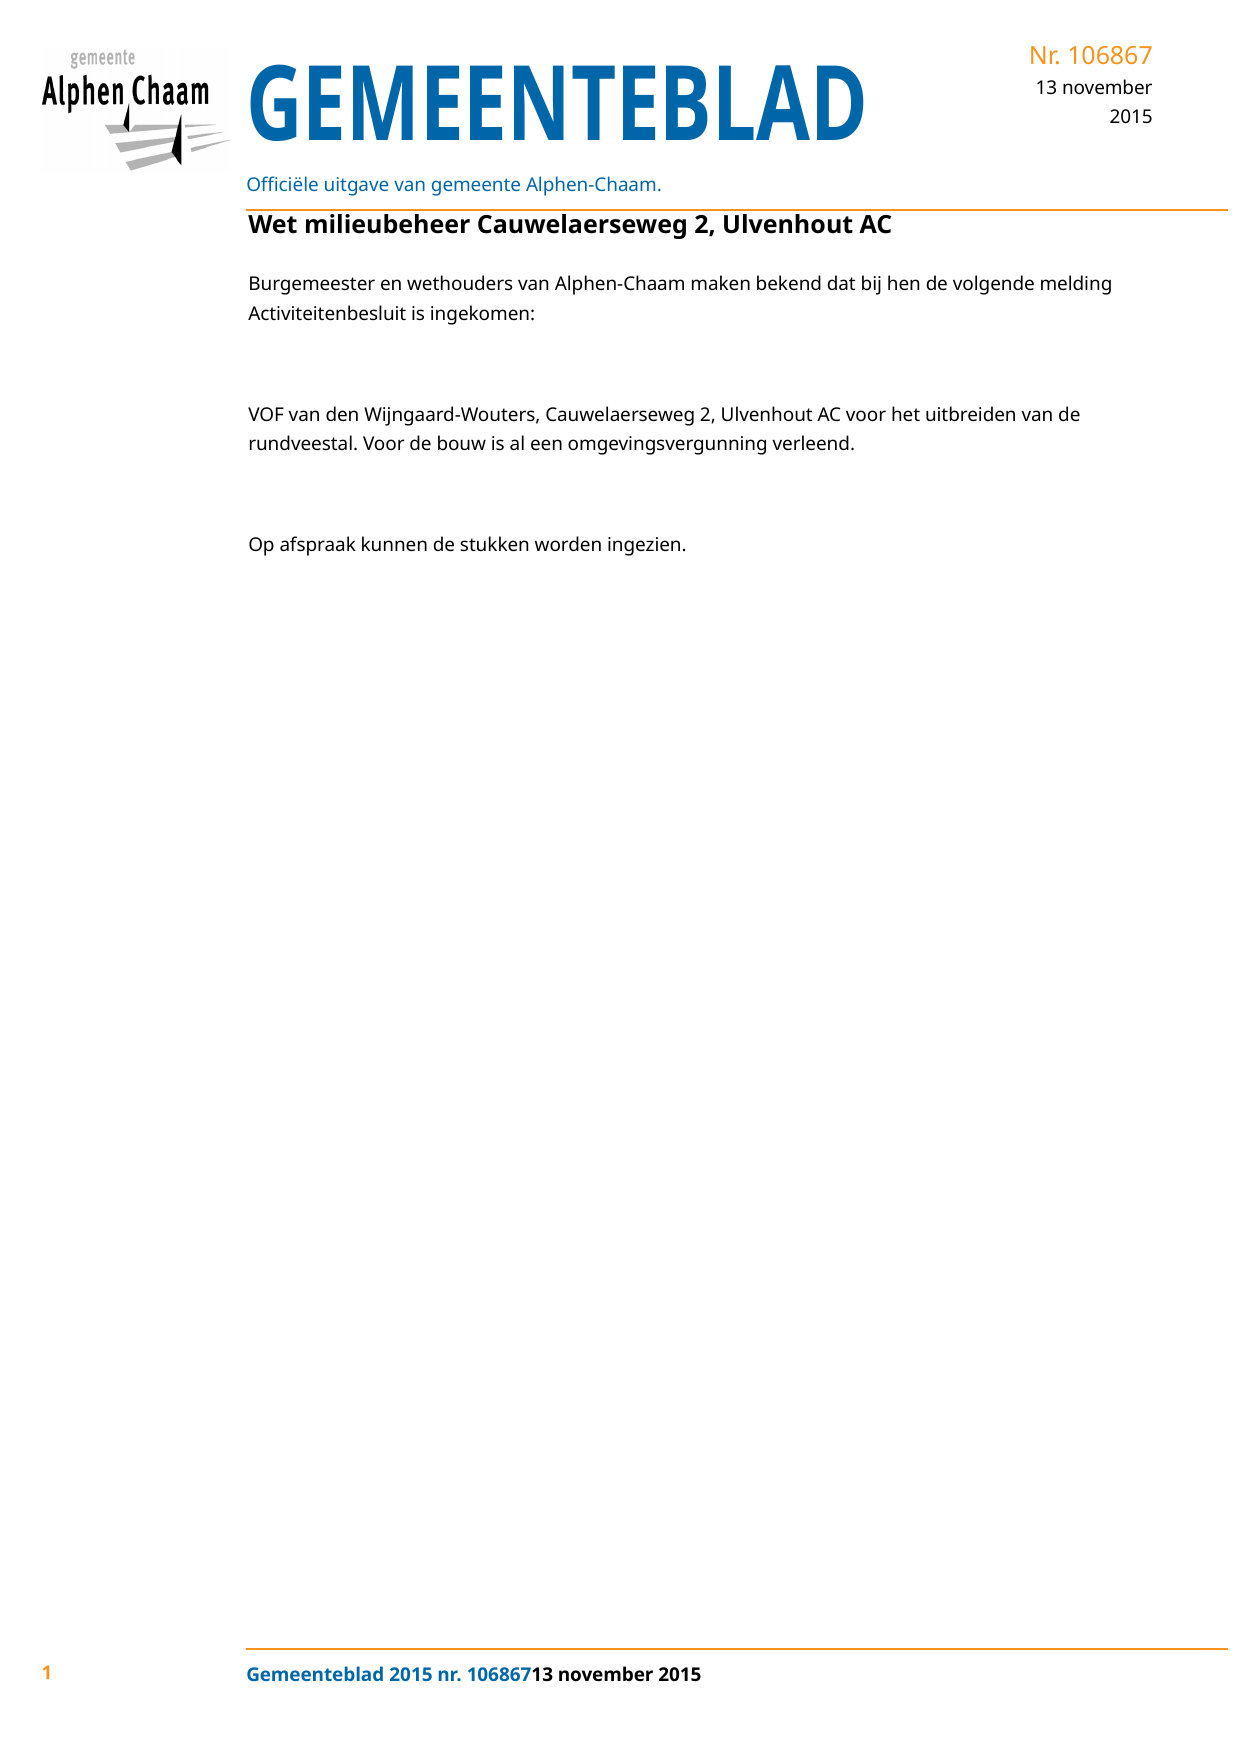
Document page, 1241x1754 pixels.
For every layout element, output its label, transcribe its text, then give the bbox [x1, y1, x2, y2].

text Op afspraak kunnen de stukken worden ingezien. [248, 531, 1152, 557]
text Burgemeester en wethouders van Alphen-Chaam maken bekend dat bij hen de volgende melding Activiteitenbesluit is ingekomen: [248, 270, 1152, 326]
text VOF van den Wijngaard-Wouters, Cauwelaerseweg 2, Ulvenhout AC voor het uitbreiden van de rundveestal. Voor de bouw is al een omgevingsvergunning verleend. [248, 401, 1152, 456]
text Wet milieubeheer Cauwelaerseweg 2, Ulvenhout AC [248, 211, 1152, 241]
picture [41, 47, 231, 172]
